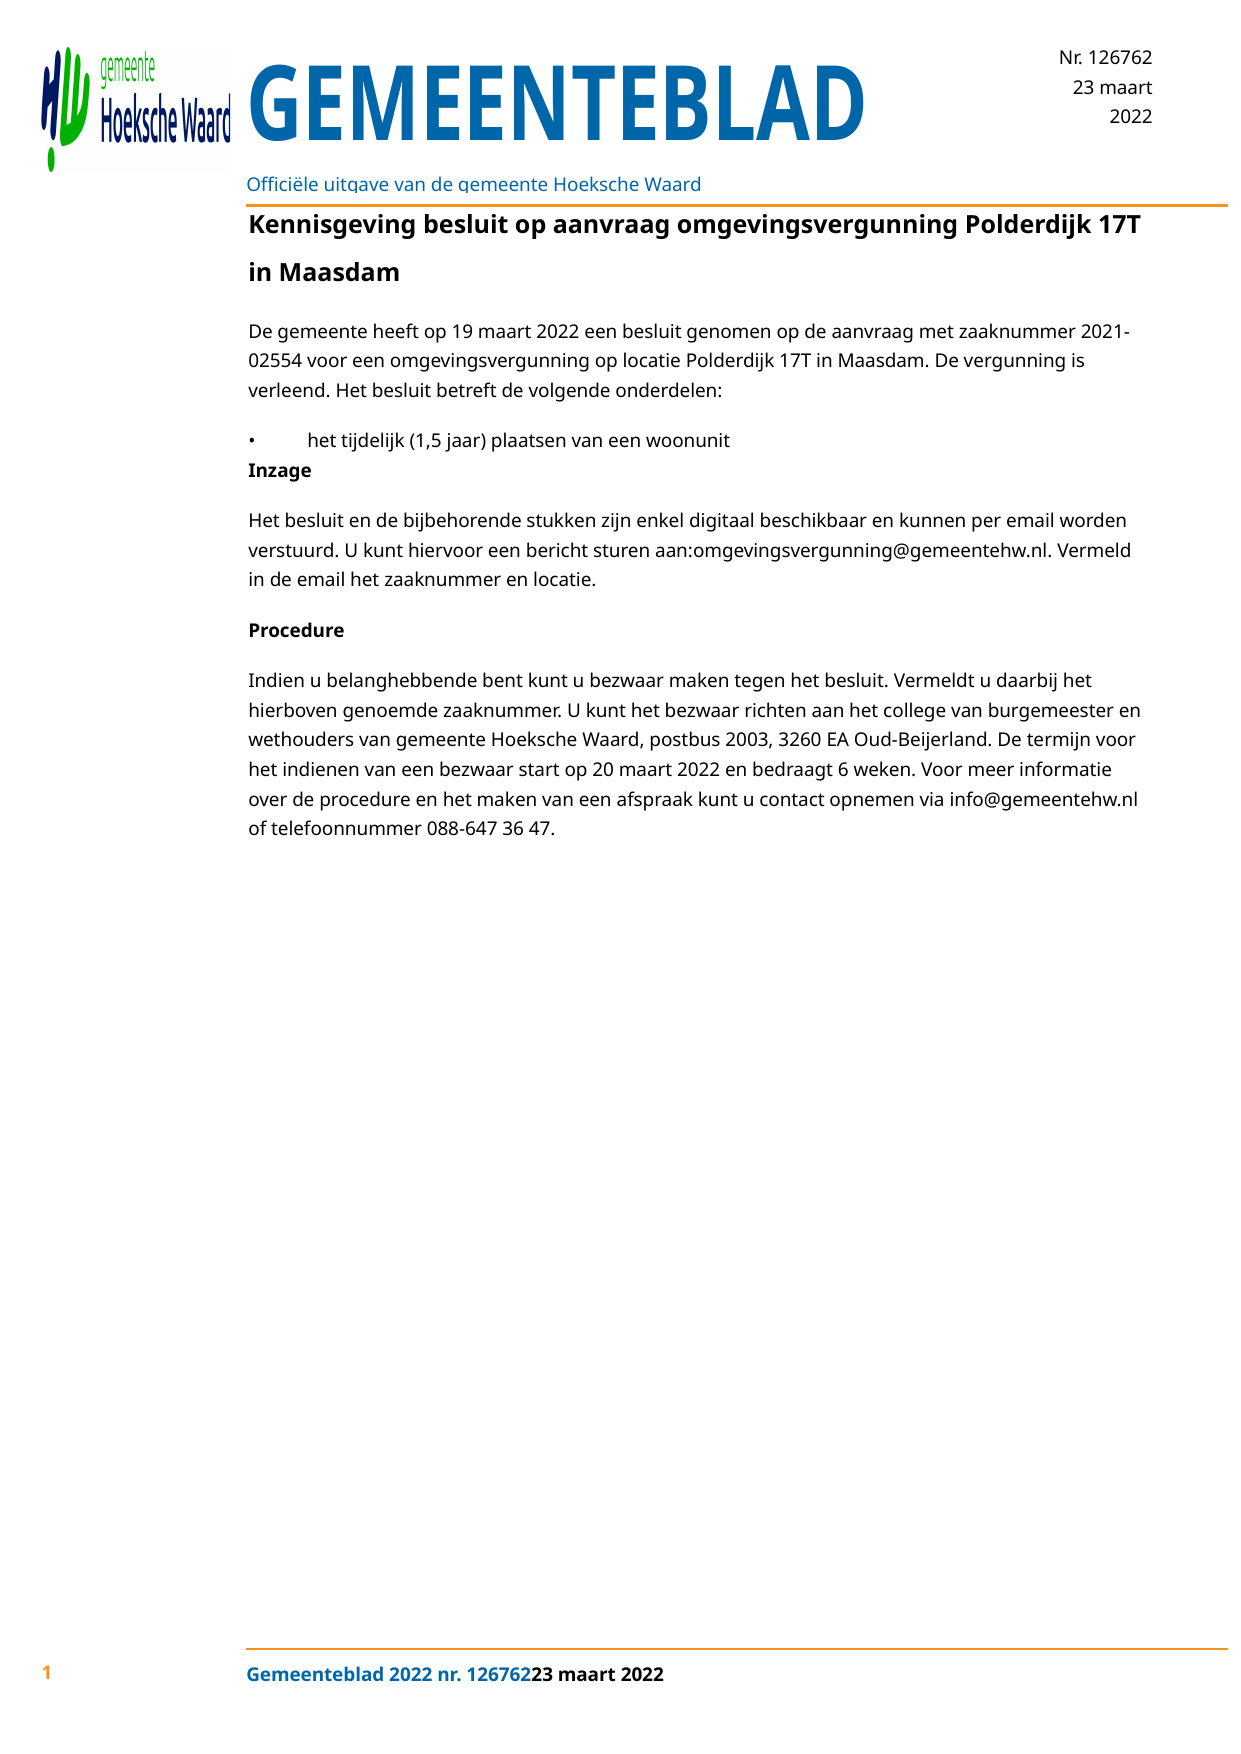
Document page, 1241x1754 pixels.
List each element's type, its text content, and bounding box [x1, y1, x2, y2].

text Indien u belanghebbende bent kunt u bezwaar maken tegen het besluit. Vermeldt u daarbij het hierboven genoemde zaaknummer. U kunt het bezwaar richten aan het college van burgemeester en wethouders van gemeente Hoeksche Waard, postbus 2003, 3260 EA Oud-Beijerland. De termijn voor het indienen van een bezwaar start op 20 maart 2022 en bedraagt 6 weken. Voor meer informatie over de procedure en het maken van een afspraak kunt u contact opnemen via info@gemeentehw.nl of telefoonnummer 088-647 36 47. [248, 667, 1152, 841]
text Procedure [248, 617, 1152, 643]
list het tijdelijk (1,5 jaar) plaatsen van een woonunit [248, 427, 1152, 453]
text Inzage [248, 457, 1152, 483]
text Kennisgeving besluit op aanvraag omgevingsvergunning Polderdijk 17T in Maasdam [248, 207, 1152, 288]
text De gemeente heeft op 19 maart 2022 een besluit genomen op de aanvraag met zaaknummer 2021-02554 voor een omgevingsvergunning op locatie Polderdijk 17T in Maasdam. De vergunning is verleend. Het besluit betreft de volgende onderdelen: [248, 318, 1152, 403]
picture [41, 47, 231, 172]
text Het besluit en de bijbehorende stukken zijn enkel digitaal beschikbaar en kunnen per email worden verstuurd. U kunt hiervoor een bericht sturen aan:omgevingsvergunning@gemeentehw.nl. Vermeld in de email het zaaknummer en locatie. [248, 507, 1152, 592]
